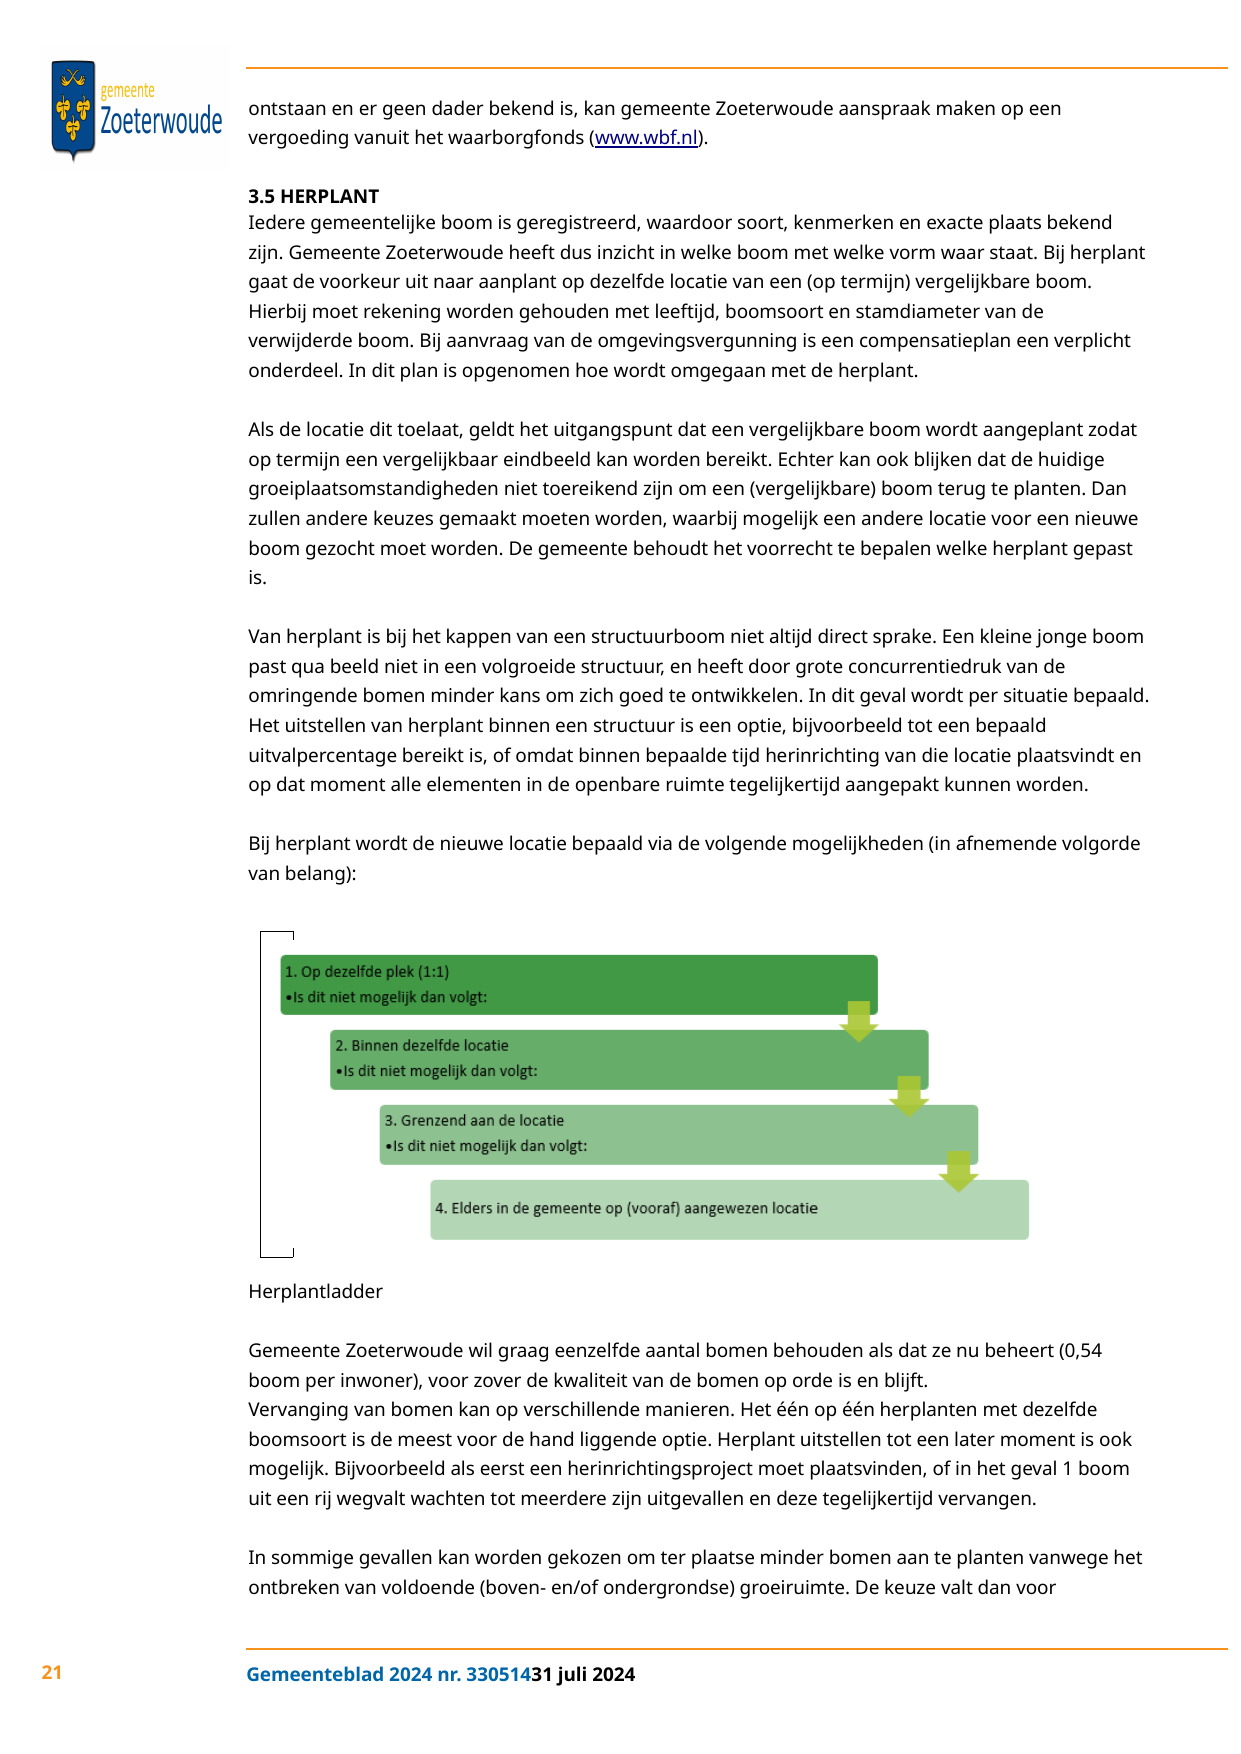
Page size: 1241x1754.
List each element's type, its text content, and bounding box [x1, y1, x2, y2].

text 3.5 HERPLANT [248, 183, 1152, 209]
text Van herplant is bij het kappen van een structuurboom niet altijd direct sprake. Een kleine jonge boom past qua beeld niet in een volgroeide structuur, en heeft door grote concurrentiedruk van de omringende bomen minder kans om zich goed te ontwikkelen. In dit geval wordt per situatie bepaald. Het uitstellen van herplant binnen een structuur is een optie, bijvoorbeeld tot een bepaald uitvalpercentage bereikt is, of omdat binnen bepaalde tijd herinrichting van die locatie plaatsvindt en op dat moment alle elementen in de openbare ruimte tegelijkertijd aangepakt kunnen worden. [248, 623, 1152, 797]
picture [41, 47, 231, 172]
text Bij herplant wordt de nieuwe locatie bepaald via de volgende mogelijkheden (in afnemende volgorde van belang): [248, 831, 1152, 886]
text Herplantladder [248, 1278, 1152, 1304]
text Gemeente Zoeterwoude wil graag eenzelfde aantal bomen behouden als dat ze nu beheert (0,54 boom per inwoner), voor zover de kwaliteit van de bomen op orde is en blijft. [248, 1337, 1152, 1393]
text In sommige gevallen kan worden gekozen om ter plaatse minder bomen aan te planten vanwege het ontbreken van voldoende (boven- en/of ondergrondse) groeiruimte. De keuze valt dan voor [248, 1544, 1152, 1600]
text ontstaan en er geen dader bekend is, kan gemeente Zoeterwoude aanspraak maken op een vergoeding vanuit het waarborgfonds (www.wbf.nl). [248, 95, 1152, 150]
text Vervanging van bomen kan op verschillende manieren. Het één op één herplanten met dezelfde boomsoort is de meest voor de hand liggende optie. Herplant uitstellen tot een later moment is ook mogelijk. Bijvoorbeeld als eerst een herinrichtingsproject moet plaatsvinden, of in het geval 1 boom uit een rij wegvalt wachten tot meerdere zijn uitgevallen en deze tegelijkertijd vervangen. [248, 1396, 1152, 1511]
text Als de locatie dit toelaat, geldt het uitgangspunt dat een vergelijkbare boom wordt aangeplant zodat op termijn een vergelijkbaar eindbeeld kan worden bereikt. Echter kan ook blijken dat de huidige groeiplaatsomstandigheden niet toereikend zijn om een (vergelijkbare) boom terug te planten. Dan zullen andere keuzes gemaakt moeten worden, waarbij mogelijk een andere locatie voor een nieuwe boom gezocht moet worden. De gemeente behoudt het voorrecht te bepalen welke herplant gepast is. [248, 416, 1152, 590]
text Iedere gemeentelijke boom is geregistreerd, waardoor soort, kenmerken en exacte plaats bekend zijn. Gemeente Zoeterwoude heeft dus inzicht in welke boom met welke vorm waar staat. Bij herplant gaat de voorkeur uit naar aanplant op dezelfde locatie van een (op termijn) vergelijkbare boom. Hierbij moet rekening worden gehouden met leeftijd, boomsoort en stamdiameter van de verwijderde boom. Bij aanvraag van de omgevingsvergunning is een compensatieplan een verplicht onderdeel. In dit plan is opgenomen hoe wordt omgegaan met de herplant. [248, 209, 1152, 383]
picture [268, 940, 1036, 1248]
